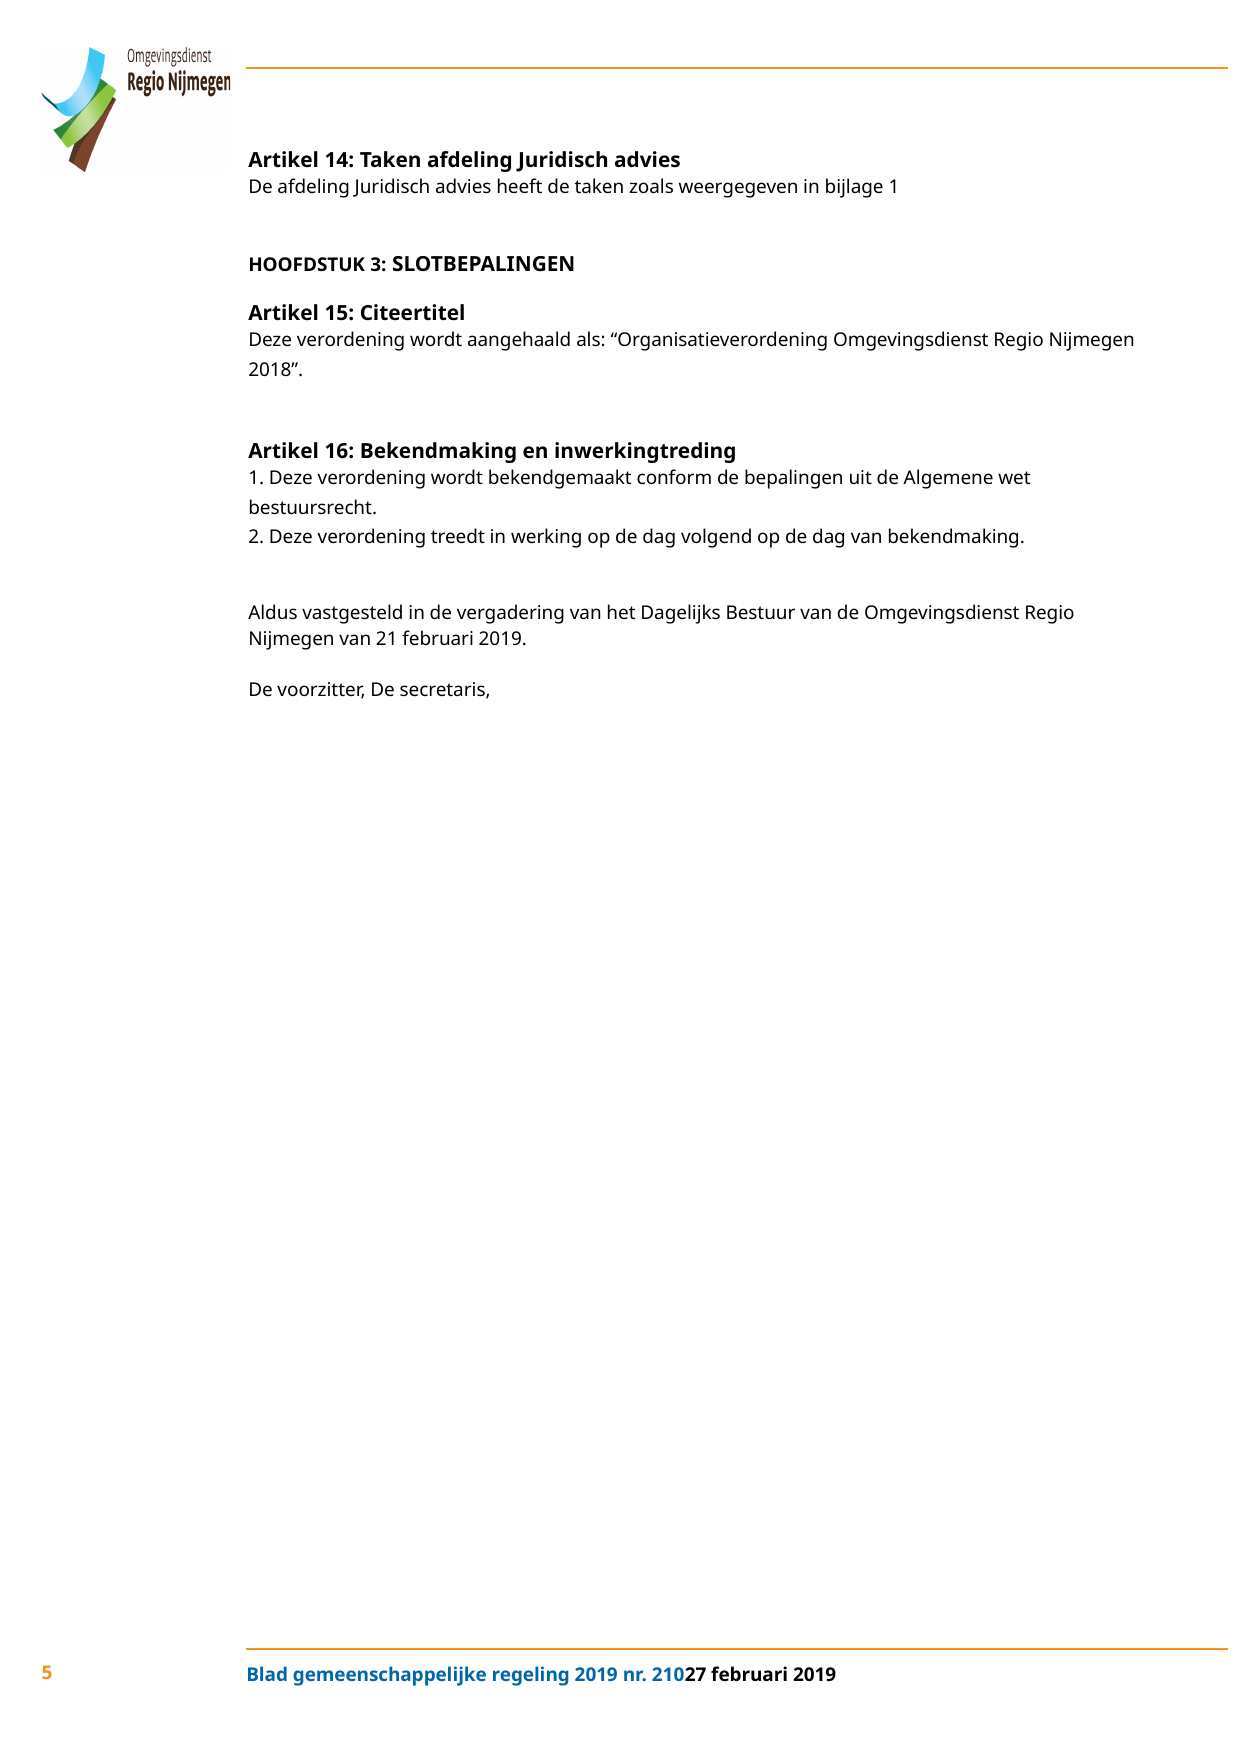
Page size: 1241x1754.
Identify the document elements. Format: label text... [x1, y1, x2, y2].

text 1. Deze verordening wordt bekendgemaakt conform de bepalingen uit de Algemene wet bestuursrecht. [248, 464, 1152, 520]
text Artikel 15: Citeertitel [248, 298, 1152, 327]
text HOOFDSTUK 3: SLOTBEPALINGEN [248, 249, 1152, 277]
text De voorzitter, De secretaris, [248, 676, 1152, 702]
text Artikel 16: Bekendmaking en inwerkingtreding [248, 436, 1152, 464]
text Deze verordening wordt aangehaald als: “Organisatieverordening Omgevingsdienst Regio Nijmegen 2018”. [248, 327, 1152, 382]
text De afdeling Juridisch advies heeft de taken zoals weergegeven in bijlage 1 [248, 174, 1152, 199]
text Aldus vastgesteld in de vergadering van het Dagelijks Bestuur van de Omgevingsdienst Regio Nijmegen van 21 februari 2019. [248, 599, 1152, 650]
text 2. Deze verordening treedt in werking op de dag volgend op de dag van bekendmaking. [248, 524, 1152, 549]
picture [41, 47, 231, 172]
text Artikel 14: Taken afdeling Juridisch advies [248, 145, 1152, 174]
